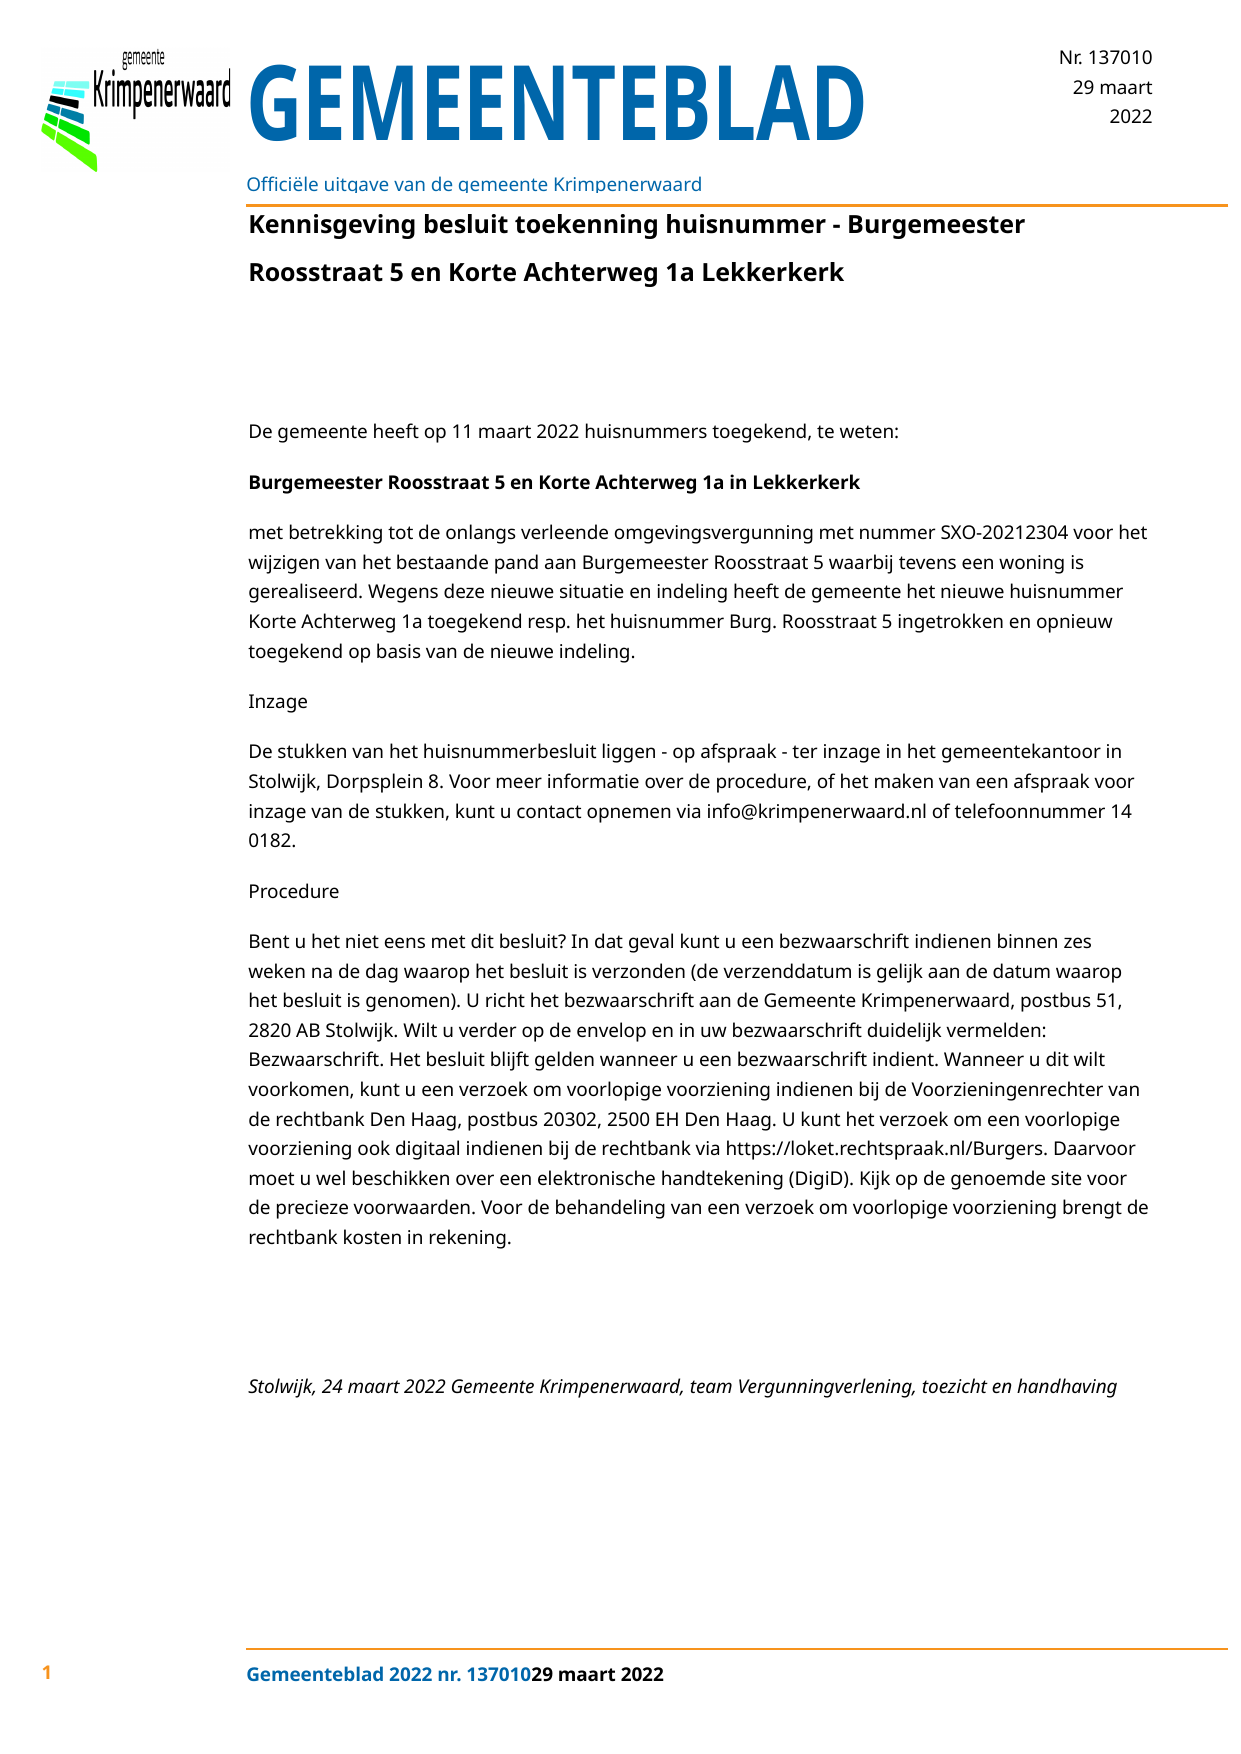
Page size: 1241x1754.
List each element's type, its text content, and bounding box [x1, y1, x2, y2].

text Burgemeester Roosstraat 5 en Korte Achterweg 1a in Lekkerkerk [248, 469, 1152, 495]
text Inzage [248, 688, 1152, 714]
text Stolwijk, 24 maart 2022 Gemeente Krimpenerwaard, team Vergunningverlening, toezicht en handhaving [248, 1373, 1152, 1398]
text met betrekking tot de onlangs verleende omgevingsvergunning met nummer SXO-20212304 voor het wijzigen van het bestaande pand aan Burgemeester Roosstraat 5 waarbij tevens een woning is gerealiseerd. Wegens deze nieuwe situatie en indeling heeft de gemeente het nieuwe huisnummer Korte Achterweg 1a toegekend resp. het huisnummer Burg. Roosstraat 5 ingetrokken en opnieuw toegekend op basis van de nieuwe indeling. [248, 519, 1152, 664]
text Procedure [248, 878, 1152, 904]
picture [41, 47, 231, 172]
text Bent u het niet eens met dit besluit? In dat geval kunt u een bezwaarschrift indienen binnen zes weken na de dag waarop het besluit is verzonden (de verzenddatum is gelijk aan de datum waarop het besluit is genomen). U richt het bezwaarschrift aan de Gemeente Krimpenerwaard, postbus 51, 2820 AB Stolwijk. Wilt u verder op de envelop en in uw bezwaarschrift duidelijk vermelden: Bezwaarschrift. Het besluit blijft gelden wanneer u een bezwaarschrift indient. Wanneer u dit wilt voorkomen, kunt u een verzoek om voorlopige voorziening indienen bij de Voorzieningenrechter van de rechtbank Den Haag, postbus 20302, 2500 EH Den Haag. U kunt het verzoek om een voorlopige voorziening ook digitaal indienen bij de rechtbank via https://loket.rechtspraak.nl/Burgers. Daarvoor moet u wel beschikken over een elektronische handtekening (DigiD). Kijk op de genoemde site voor de precieze voorwaarden. Voor de behandeling van een verzoek om voorlopige voorziening brengt de rechtbank kosten in rekening. [248, 928, 1152, 1250]
text De stukken van het huisnummerbesluit liggen - op afspraak - ter inzage in het gemeentekantoor in Stolwijk, Dorpsplein 8. Voor meer informatie over de procedure, of het maken van een afspraak voor inzage van de stukken, kunt u contact opnemen via info@krimpenerwaard.nl of telefoonnummer 14 0182. [248, 739, 1152, 853]
text De gemeente heeft op 11 maart 2022 huisnummers toegekend, te weten: [248, 419, 1152, 444]
text Kennisgeving besluit toekenning huisnummer - Burgemeester Roosstraat 5 en Korte Achterweg 1a Lekkerkerk [248, 207, 1152, 288]
